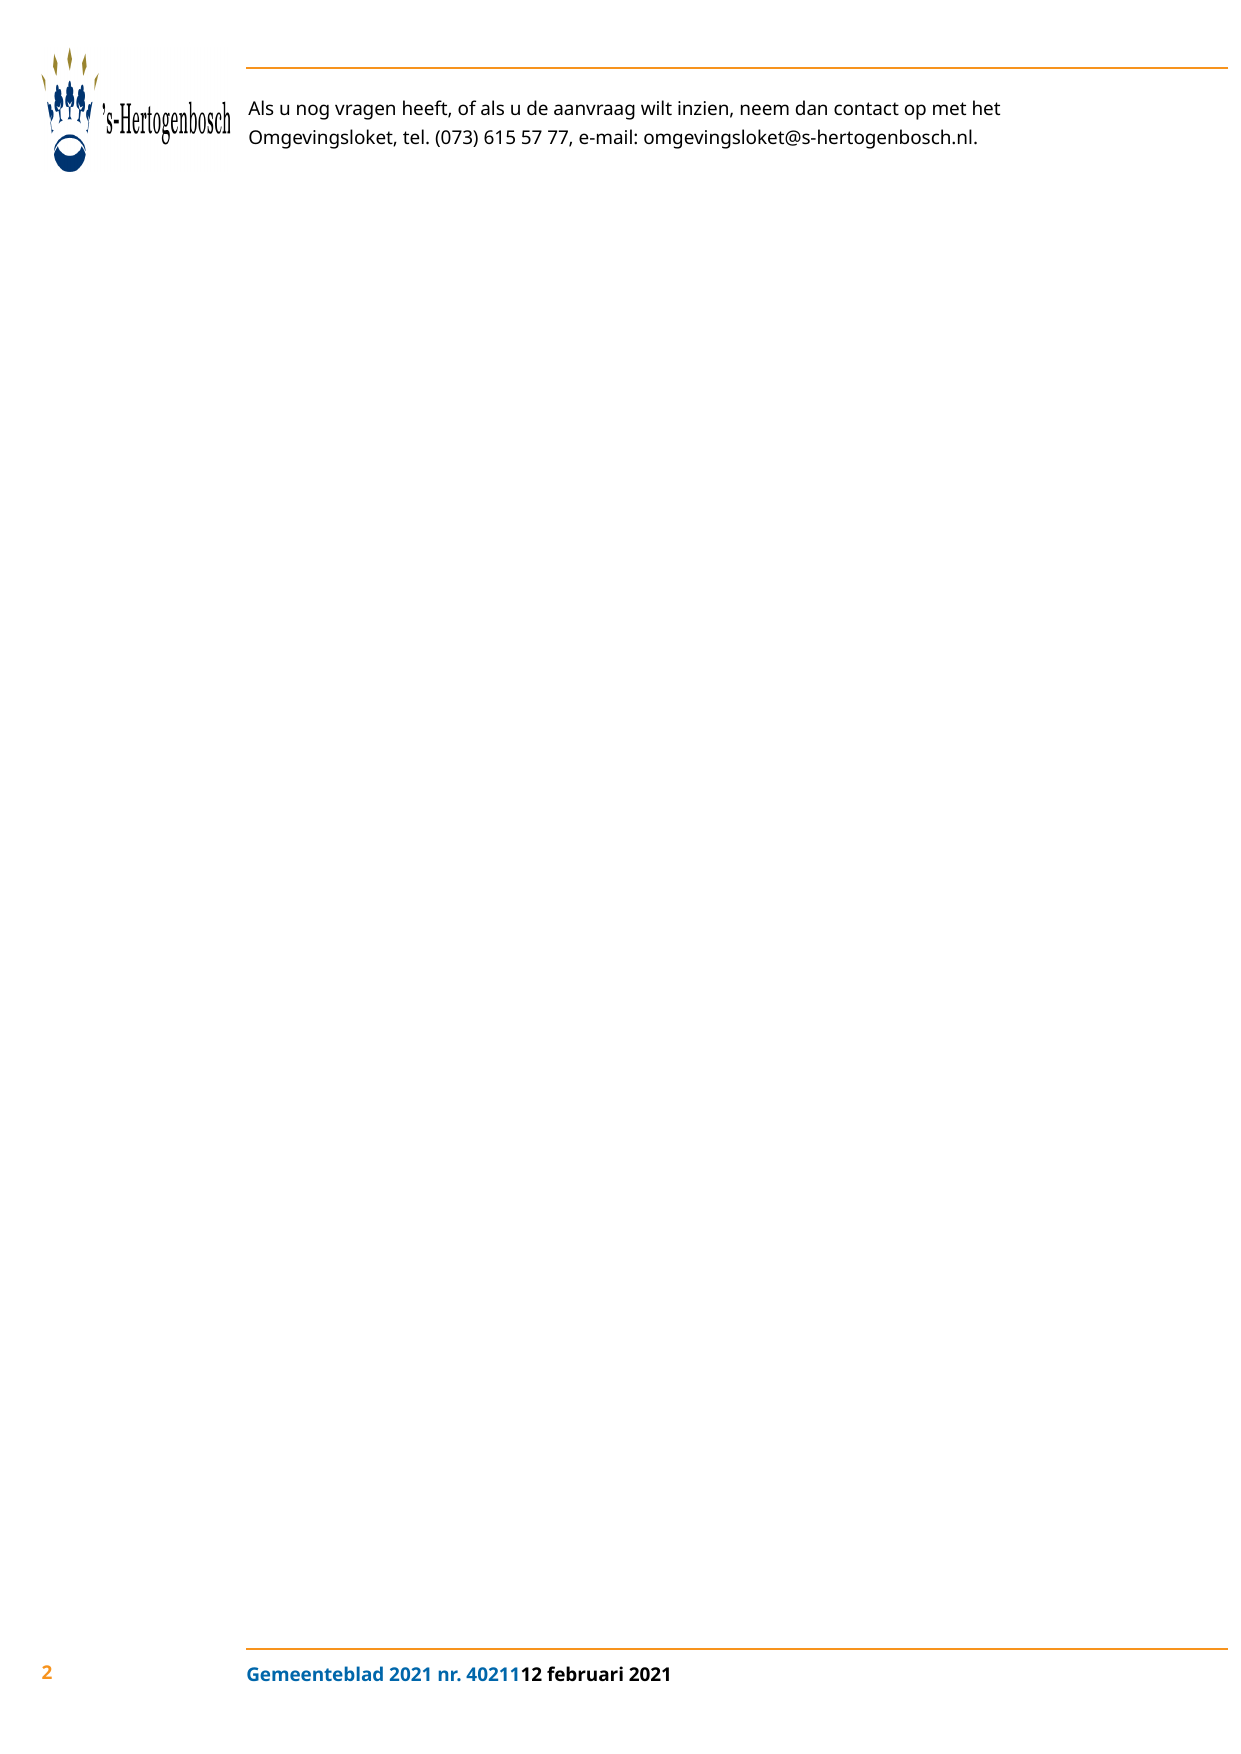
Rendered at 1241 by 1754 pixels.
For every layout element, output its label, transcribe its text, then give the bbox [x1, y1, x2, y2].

picture [41, 47, 231, 172]
text Als u nog vragen heeft, of als u de aanvraag wilt inzien, neem dan contact op met het Omgevingsloket, tel. (073) 615 57 77, e-mail: omgevingsloket@s-hertogenbosch.nl. [248, 95, 1152, 150]
